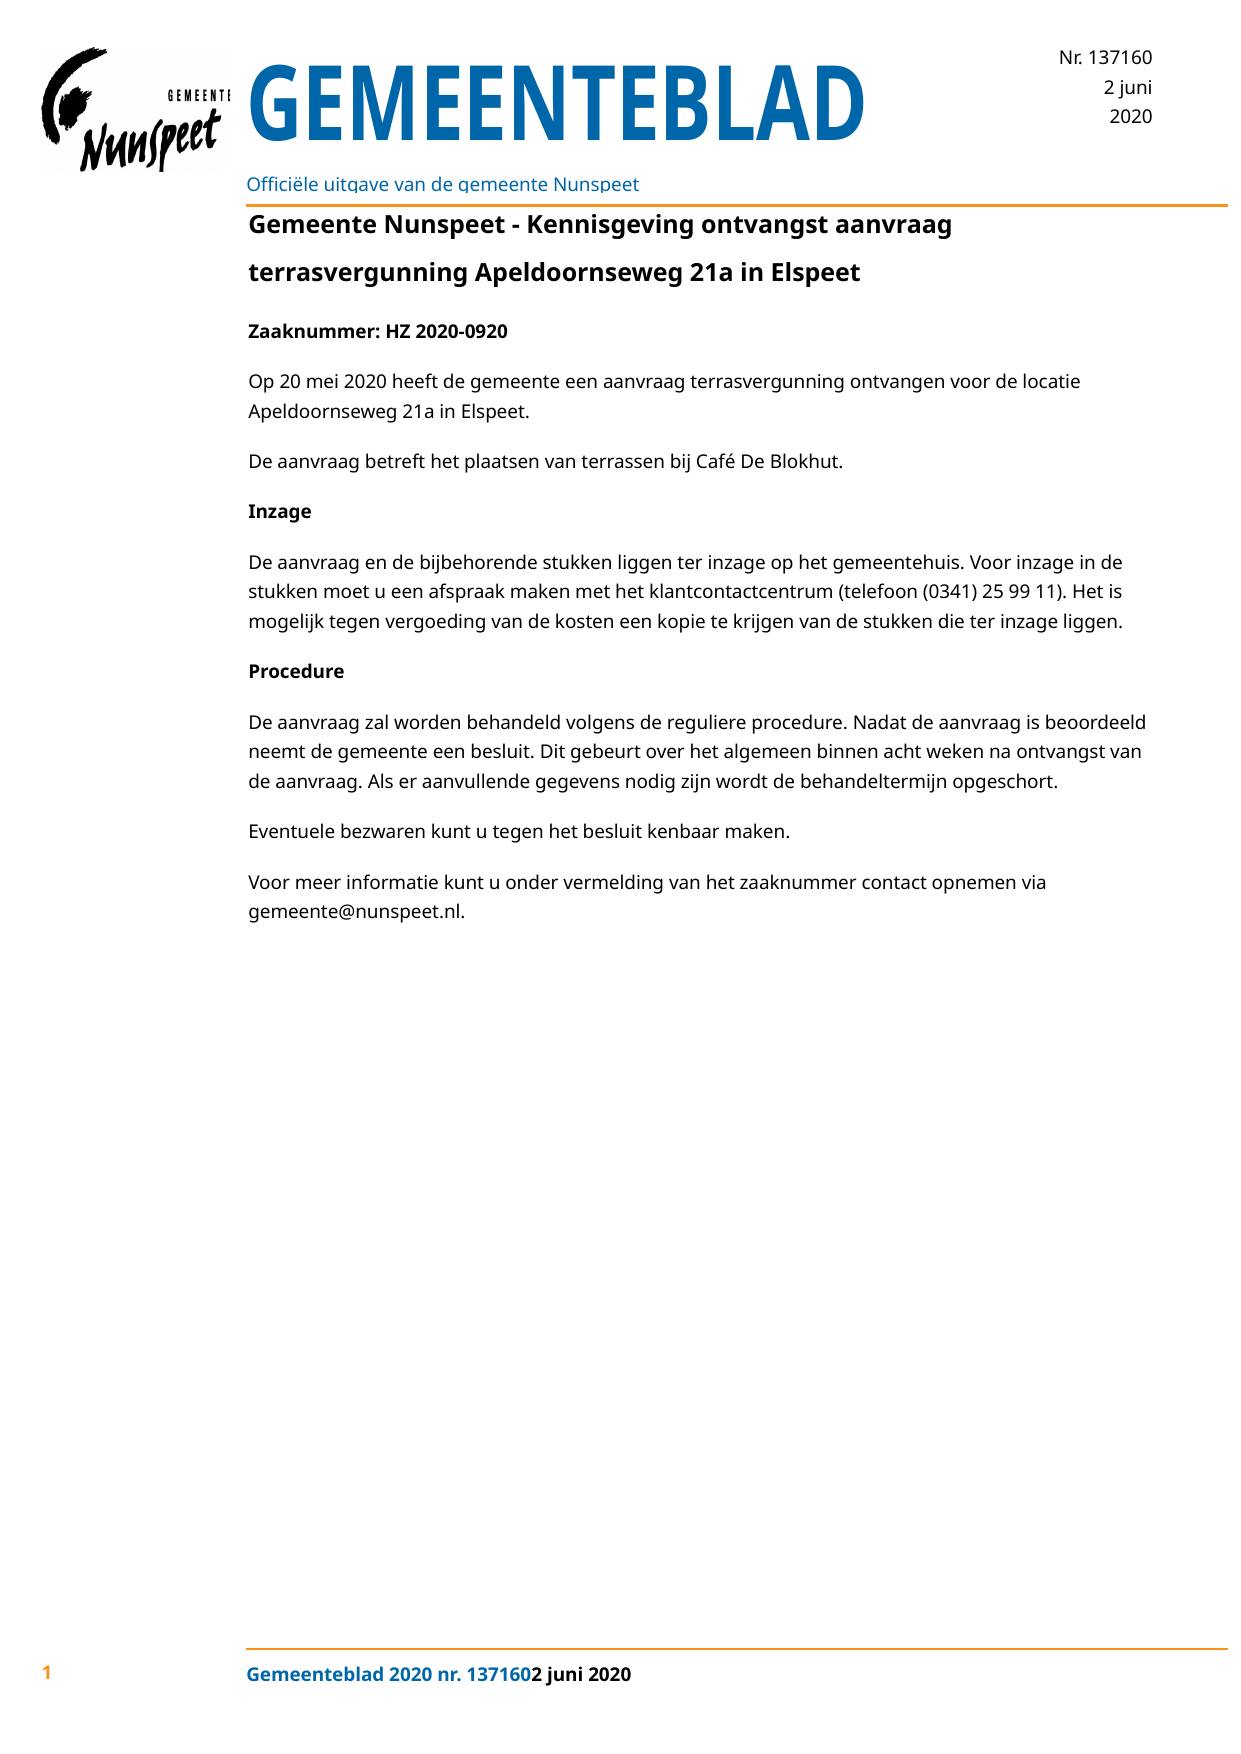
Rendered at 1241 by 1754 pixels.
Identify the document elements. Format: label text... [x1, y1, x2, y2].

text De aanvraag zal worden behandeld volgens de reguliere procedure. Nadat de aanvraag is beoordeeld neemt de gemeente een besluit. Dit gebeurt over het algemeen binnen acht weken na ontvangst van de aanvraag. Als er aanvullende gegevens nodig zijn wordt de behandeltermijn opgeschort. [248, 709, 1152, 794]
text Eventuele bezwaren kunt u tegen het besluit kenbaar maken. [248, 819, 1152, 844]
text Voor meer informatie kunt u onder vermelding van het zaaknummer contact opnemen via gemeente@nunspeet.nl. [248, 869, 1152, 924]
text Gemeente Nunspeet - Kennisgeving ontvangst aanvraag terrasvergunning Apeldoornseweg 21a in Elspeet [248, 207, 1152, 288]
text De aanvraag en de bijbehorende stukken liggen ter inzage op het gemeentehuis. Voor inzage in de stukken moet u een afspraak maken met het klantcontactcentrum (telefoon (0341) 25 99 11). Het is mogelijk tegen vergoeding van de kosten een kopie te krijgen van de stukken die ter inzage liggen. [248, 549, 1152, 634]
text Op 20 mei 2020 heeft de gemeente een aanvraag terrasvergunning ontvangen voor de locatie Apeldoornseweg 21a in Elspeet. [248, 368, 1152, 424]
text Inzage [248, 499, 1152, 524]
text De aanvraag betreft het plaatsen van terrassen bij Café De Blokhut. [248, 448, 1152, 474]
text Zaaknummer: HZ 2020-0920 [248, 318, 1152, 344]
text Procedure [248, 659, 1152, 684]
picture [41, 47, 231, 172]
